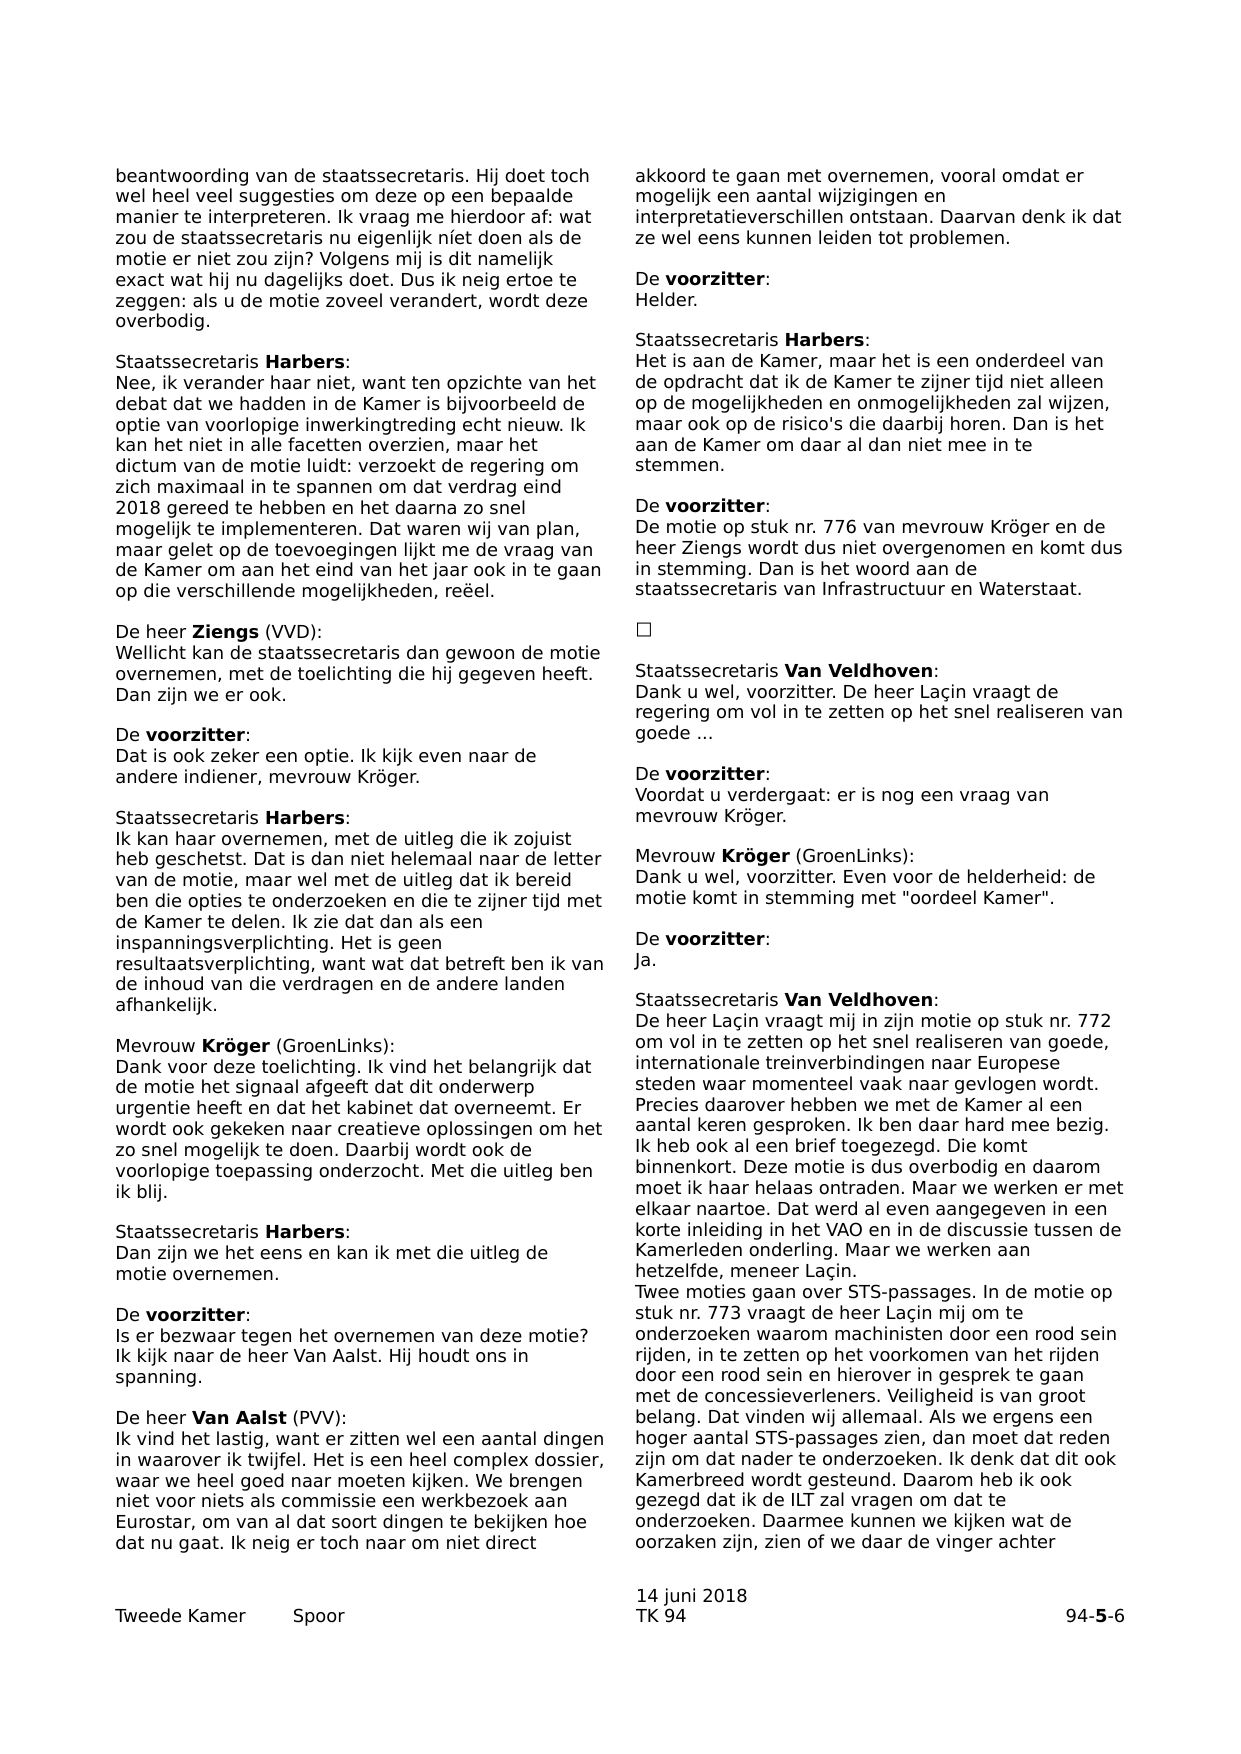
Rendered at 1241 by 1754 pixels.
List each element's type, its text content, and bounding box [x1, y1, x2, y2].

text beantwoording van de staatssecretaris. Hij doet toch wel heel veel suggesties om deze op een bepaalde manier te interpreteren. Ik vraag me hierdoor af: wat zou de staatssecretaris nu eigenlijk níet doen als de motie er niet zou zijn? Volgens mij is dit namelijk exact wat hij nu dagelijks doet. Dus ik neig ertoe te zeggen: als u de motie zoveel verandert, wordt deze overbodig. [115, 165, 605, 332]
text Staatssecretaris Harbers: [115, 352, 605, 373]
text De voorzitter: [115, 725, 605, 746]
text Helder. [635, 289, 1125, 310]
text Dank voor deze toelichting. Ik vind het belangrijk dat de motie het signaal afgeeft dat dit onderwerp urgentie heeft en dat het kabinet dat overneemt. Er wordt ook gekeken naar creatieve oplossingen om het zo snel mogelijk te doen. Daarbij wordt ook de voorlopige toepassing onderzocht. Met die uitleg ben ik blij. [115, 1056, 605, 1202]
text akkoord te gaan met overnemen, vooral omdat er mogelijk een aantal wijzigingen en interpretatieverschillen ontstaan. Daarvan denk ik dat ze wel eens kunnen leiden tot problemen. [635, 165, 1125, 249]
text Dan zijn we het eens en kan ik met die uitleg de motie overnemen. [115, 1243, 605, 1285]
text Mevrouw Kröger (GroenLinks): [115, 1036, 605, 1056]
text De voorzitter: [115, 1305, 605, 1325]
text De voorzitter: [635, 269, 1125, 289]
text Voordat u verdergaat: er is nog een vraag van mevrouw Kröger. [635, 785, 1125, 826]
text Staatssecretaris Van Veldhoven: [635, 661, 1125, 681]
text Mevrouw Kröger (GroenLinks): [635, 846, 1125, 867]
text Twee moties gaan over STS-passages. In de motie op stuk nr. 773 vraagt de heer Laçin mij om te onderzoeken waarom machinisten door een rood sein rijden, in te zetten op het voorkomen van het rijden door een rood sein en hierover in gesprek te gaan met de concessieverleners. Veiligheid is van groot belang. Dat vinden wij allemaal. Als we ergens een hoger aantal STS-passages zien, dan moet dat reden zijn om dat nader te onderzoeken. Ik denk dat dit ook Kamerbreed wordt gesteund. Daarom heb ik ook gezegd dat ik de ILT zal vragen om dat te onderzoeken. Daarmee kunnen we kijken wat de oorzaken zijn, zien of we daar de vinger achter [635, 1282, 1125, 1553]
text Ja. [635, 949, 1125, 970]
text Dank u wel, voorzitter. Even voor de helderheid: de motie komt in stemming met "oordeel Kamer". [635, 867, 1125, 909]
text Dat is ook zeker een optie. Ik kijk even naar de andere indiener, mevrouw Kröger. [115, 746, 605, 787]
text Nee, ik verander haar niet, want ten opzichte van het debat dat we hadden in de Kamer is bijvoorbeeld de optie van voorlopige inwerkingtreding echt nieuw. Ik kan het niet in alle facetten overzien, maar het dictum van de motie luidt: verzoekt de regering om zich maximaal in te spannen om dat verdrag eind 2018 gereed te hebben en het daarna zo snel mogelijk te implementeren. Dat waren wij van plan, maar gelet op de toevoegingen lijkt me de vraag van de Kamer om aan het eind van het jaar ook in te gaan op die verschillende mogelijkheden, reëel. [115, 373, 605, 602]
text Ik kan haar overnemen, met de uitleg die ik zojuist heb geschetst. Dat is dan niet helemaal naar de letter van de motie, maar wel met de uitleg dat ik bereid ben die opties te onderzoeken en die te zijner tijd met de Kamer te delen. Ik zie dat dan als een inspanningsverplichting. Het is geen resultaatsverplichting, want wat dat betreft ben ik van de inhoud van die verdragen en de andere landen afhankelijk. [115, 828, 605, 1016]
text De heer Ziengs (VVD): [115, 622, 605, 643]
text De heer Van Aalst (PVV): [115, 1408, 605, 1429]
text Is er bezwaar tegen het overnemen van deze motie? Ik kijk naar de heer Van Aalst. Hij houdt ons in spanning. [115, 1325, 605, 1388]
text Dank u wel, voorzitter. De heer Laçin vraagt de regering om vol in te zetten op het snel realiseren van goede ... [635, 681, 1125, 744]
text De voorzitter: [635, 764, 1125, 785]
text Het is aan de Kamer, maar het is een onderdeel van de opdracht dat ik de Kamer te zijner tijd niet alleen op de mogelijkheden en onmogelijkheden zal wijzen, maar ook op de risico's die daarbij horen. Dan is het aan de Kamer om daar al dan niet mee in te stemmen. [635, 351, 1125, 476]
text De voorzitter: [635, 929, 1125, 949]
text Ik vind het lastig, want er zitten wel een aantal dingen in waarover ik twijfel. Het is een heel complex dossier, waar we heel goed naar moeten kijken. We brengen niet voor niets als commissie een werkbezoek aan Eurostar, om van al dat soort dingen te bekijken hoe dat nu gaat. Ik neig er toch naar om niet direct [115, 1429, 605, 1554]
text De voorzitter: [635, 496, 1125, 517]
text Staatssecretaris Van Veldhoven: [635, 990, 1125, 1011]
text Staatssecretaris Harbers: [115, 1222, 605, 1243]
text De motie op stuk nr. 776 van mevrouw Kröger en de heer Ziengs wordt dus niet overgenomen en komt dus in stemming. Dan is het woord aan de staatssecretaris van Infrastructuur en Waterstaat. [635, 517, 1125, 600]
text De heer Laçin vraagt mij in zijn motie op stuk nr. 772 om vol in te zetten op het snel realiseren van goede, internationale treinverbindingen naar Europese steden waar momenteel vaak naar gevlogen wordt. Precies daarover hebben we met de Kamer al een aantal keren gesproken. Ik ben daar hard mee bezig. Ik heb ook al een brief toegezegd. Die komt binnenkort. Deze motie is dus overbodig en daarom moet ik haar helaas ontraden. Maar we werken er met elkaar naartoe. Dat werd al even aangegeven in een korte inleiding in het VAO en in de discussie tussen de Kamerleden onderling. Maar we werken aan hetzelfde, meneer Laçin. [635, 1011, 1125, 1282]
text Staatssecretaris Harbers: [115, 807, 605, 828]
text Wellicht kan de staatssecretaris dan gewoon de motie overnemen, met de toelichting die hij gegeven heeft. Dan zijn we er ook. [115, 643, 605, 705]
text Staatssecretaris Harbers: [635, 330, 1125, 351]
text ⬜ [635, 620, 1125, 641]
